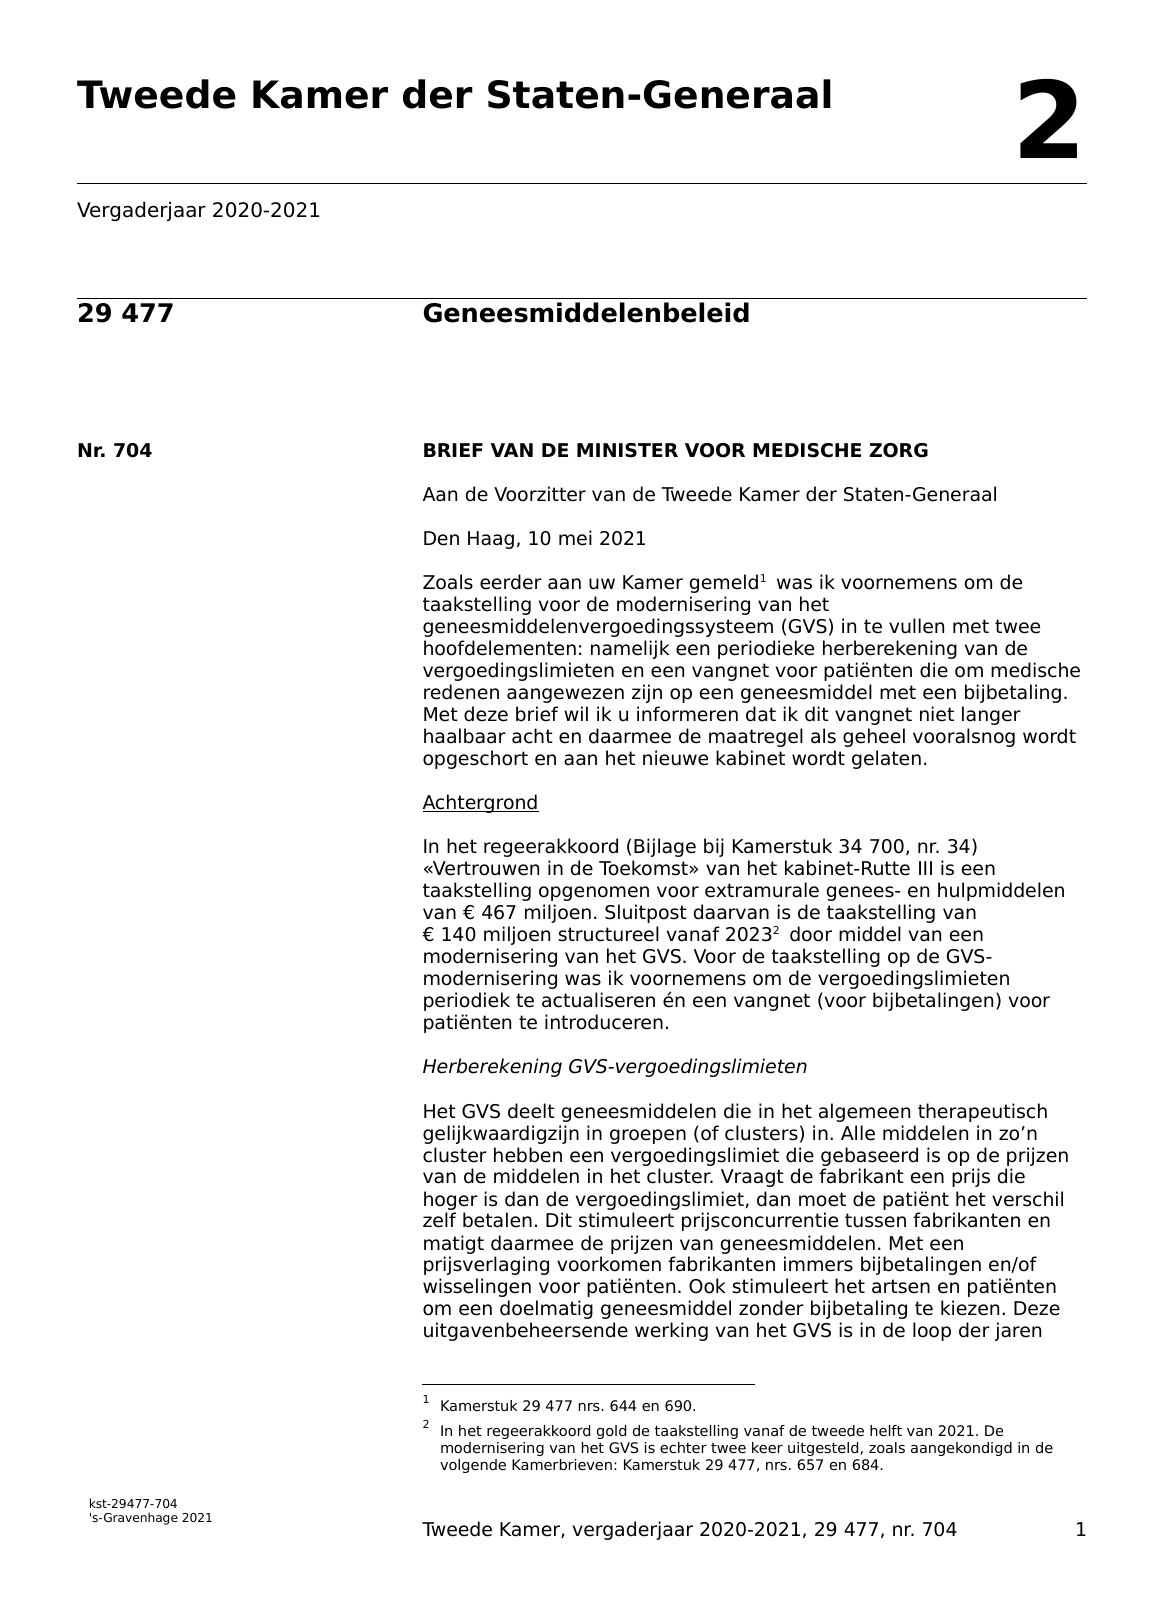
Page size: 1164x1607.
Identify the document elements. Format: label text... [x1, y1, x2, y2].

subtitle Achtergrond [422, 792, 1087, 814]
text Kamerstuk 29 477 nrs. 644 en 690. [422, 1393, 1087, 1416]
text Aan de Voorzitter van de Tweede Kamer der Staten-Generaal [422, 484, 1087, 506]
subtitle 29 477 Geneesmiddelenbeleid [77, 299, 1087, 329]
subtitle Nr. 704 BRIEF VAN DE MINISTER VOOR MEDISCHE ZORG [77, 440, 1087, 462]
table_cell Vergaderjaar 2020-2021 [77, 184, 1087, 298]
text 's-Gravenhage 2021 [88, 1511, 323, 1525]
table_header 2 [886, 59, 1087, 183]
text In het regeerakkoord (Bijlage bij Kamerstuk 34 700, nr. 34) «Vertrouwen in de Toekomst» van het kabinet-Rutte III is een taakstelling opgenomen voor extramurale genees- en hulpmiddelen van € 467 miljoen. Sluitpost daarvan is de taakstelling van € 140 miljoen structureel vanaf 2023 door middel van een modernisering van het GVS. Voor de taakstelling op de GVS-modernisering was ik voornemens om de vergoedingslimieten periodiek te actualiseren én een vangnet (voor bijbetalingen) voor patiënten te introduceren. [422, 836, 1087, 1034]
text In het regeerakkoord gold de taakstelling vanaf de tweede helft van 2021. De modernisering van het GVS is echter twee keer uitgesteld, zoals aangekondigd in de volgende Kamerbrieven: Kamerstuk 29 477, nrs. 657 en 684. [422, 1418, 1087, 1474]
text Zoals eerder aan uw Kamer gemeld was ik voornemens om de taakstelling voor de modernisering van het geneesmiddelenvergoedingssysteem (GVS) in te vullen met twee hoofdelementen: namelijk een periodieke herberekening van de vergoedingslimieten en een vangnet voor patiënten die om medische redenen aangewezen zijn op een geneesmiddel met een bijbetaling. Met deze brief wil ik u informeren dat ik dit vangnet niet langer haalbaar acht en daarmee de maatregel als geheel vooralsnog wordt opgeschort en aan het nieuwe kabinet wordt gelaten. [422, 572, 1087, 770]
text kst-29477-704 [88, 1497, 323, 1511]
text Den Haag, 10 mei 2021 [422, 528, 1087, 550]
table_header Tweede Kamer der Staten-Generaal [77, 59, 886, 183]
text Het GVS deelt geneesmiddelen die in het algemeen therapeutisch gelijkwaardigzijn in groepen (of clusters) in. Alle middelen in zo’n cluster hebben een vergoedingslimiet die gebaseerd is op de prijzen van de middelen in het cluster. Vraagt de fabrikant een prijs die hoger is dan de vergoedingslimiet, dan moet de patiënt het verschil zelf betalen. Dit stimuleert prijsconcurrentie tussen fabrikanten en matigt daarmee de prijzen van geneesmiddelen. Met een prijsverlaging voorkomen fabrikanten immers bijbetalingen en/of wisselingen voor patiënten. Ook stimuleert het artsen en patiënten om een doelmatig geneesmiddel zonder bijbetaling te kiezen. Deze uitgavenbeheersende werking van het GVS is in de loop der jaren [422, 1101, 1087, 1342]
subtitle Herberekening GVS-vergoedingslimieten [422, 1056, 1087, 1078]
